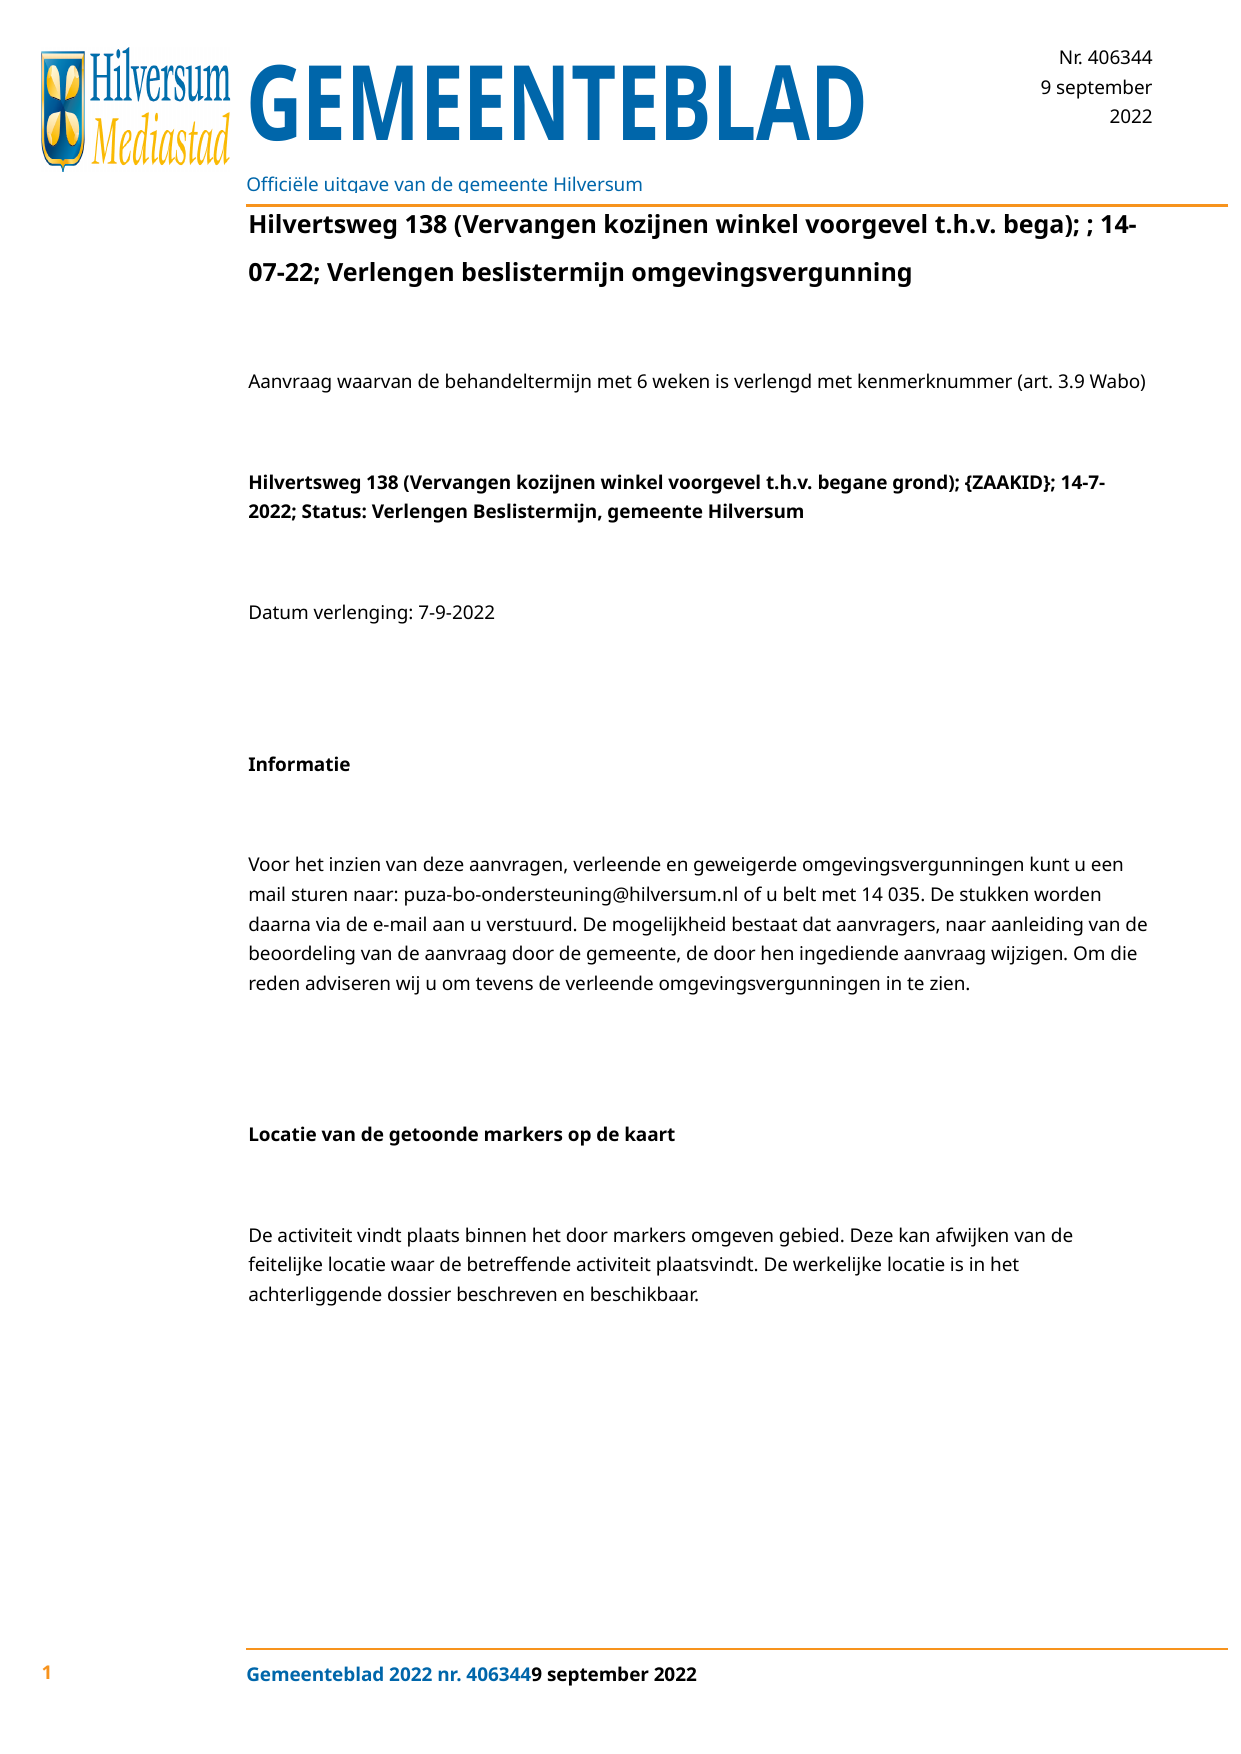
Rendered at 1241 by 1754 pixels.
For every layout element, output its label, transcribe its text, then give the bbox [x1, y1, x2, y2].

text Hilvertsweg 138 (Vervangen kozijnen winkel voorgevel t.h.v. bega); ; 14-07-22; Verlengen beslistermijn omgevingsvergunning [248, 207, 1152, 288]
text Informatie [248, 751, 1152, 777]
picture [41, 47, 231, 172]
text Voor het inzien van deze aanvragen, verleende en geweigerde omgevingsvergunningen kunt u een mail sturen naar: puza-bo-ondersteuning@hilversum.nl of u belt met 14 035. De stukken worden daarna via de e-mail aan u verstuurd. De mogelijkheid bestaat dat aanvragers, naar aanleiding van de beoordeling van de aanvraag door de gemeente, de door hen ingediende aanvraag wijzigen. Om die reden adviseren wij u om tevens de verleende omgevingsvergunningen in te zien. [248, 852, 1152, 996]
text Hilvertsweg 138 (Vervangen kozijnen winkel voorgevel t.h.v. begane grond); {ZAAKID}; 14-7-2022; Status: Verlengen Beslistermijn, gemeente Hilversum [248, 469, 1152, 524]
text Locatie van de getoonde markers op de kaart [248, 1121, 1152, 1147]
text Aanvraag waarvan de behandeltermijn met 6 weken is verlengd met kenmerknummer (art. 3.9 Wabo) [248, 368, 1152, 394]
text De activiteit vindt plaats binnen het door markers omgeven gebied. Deze kan afwijken van de feitelijke locatie waar de betreffende activiteit plaatsvindt. De werkelijke locatie is in het achterliggende dossier beschreven en beschikbaar. [248, 1222, 1152, 1307]
text Datum verlenging: 7-9-2022 [248, 599, 1152, 625]
